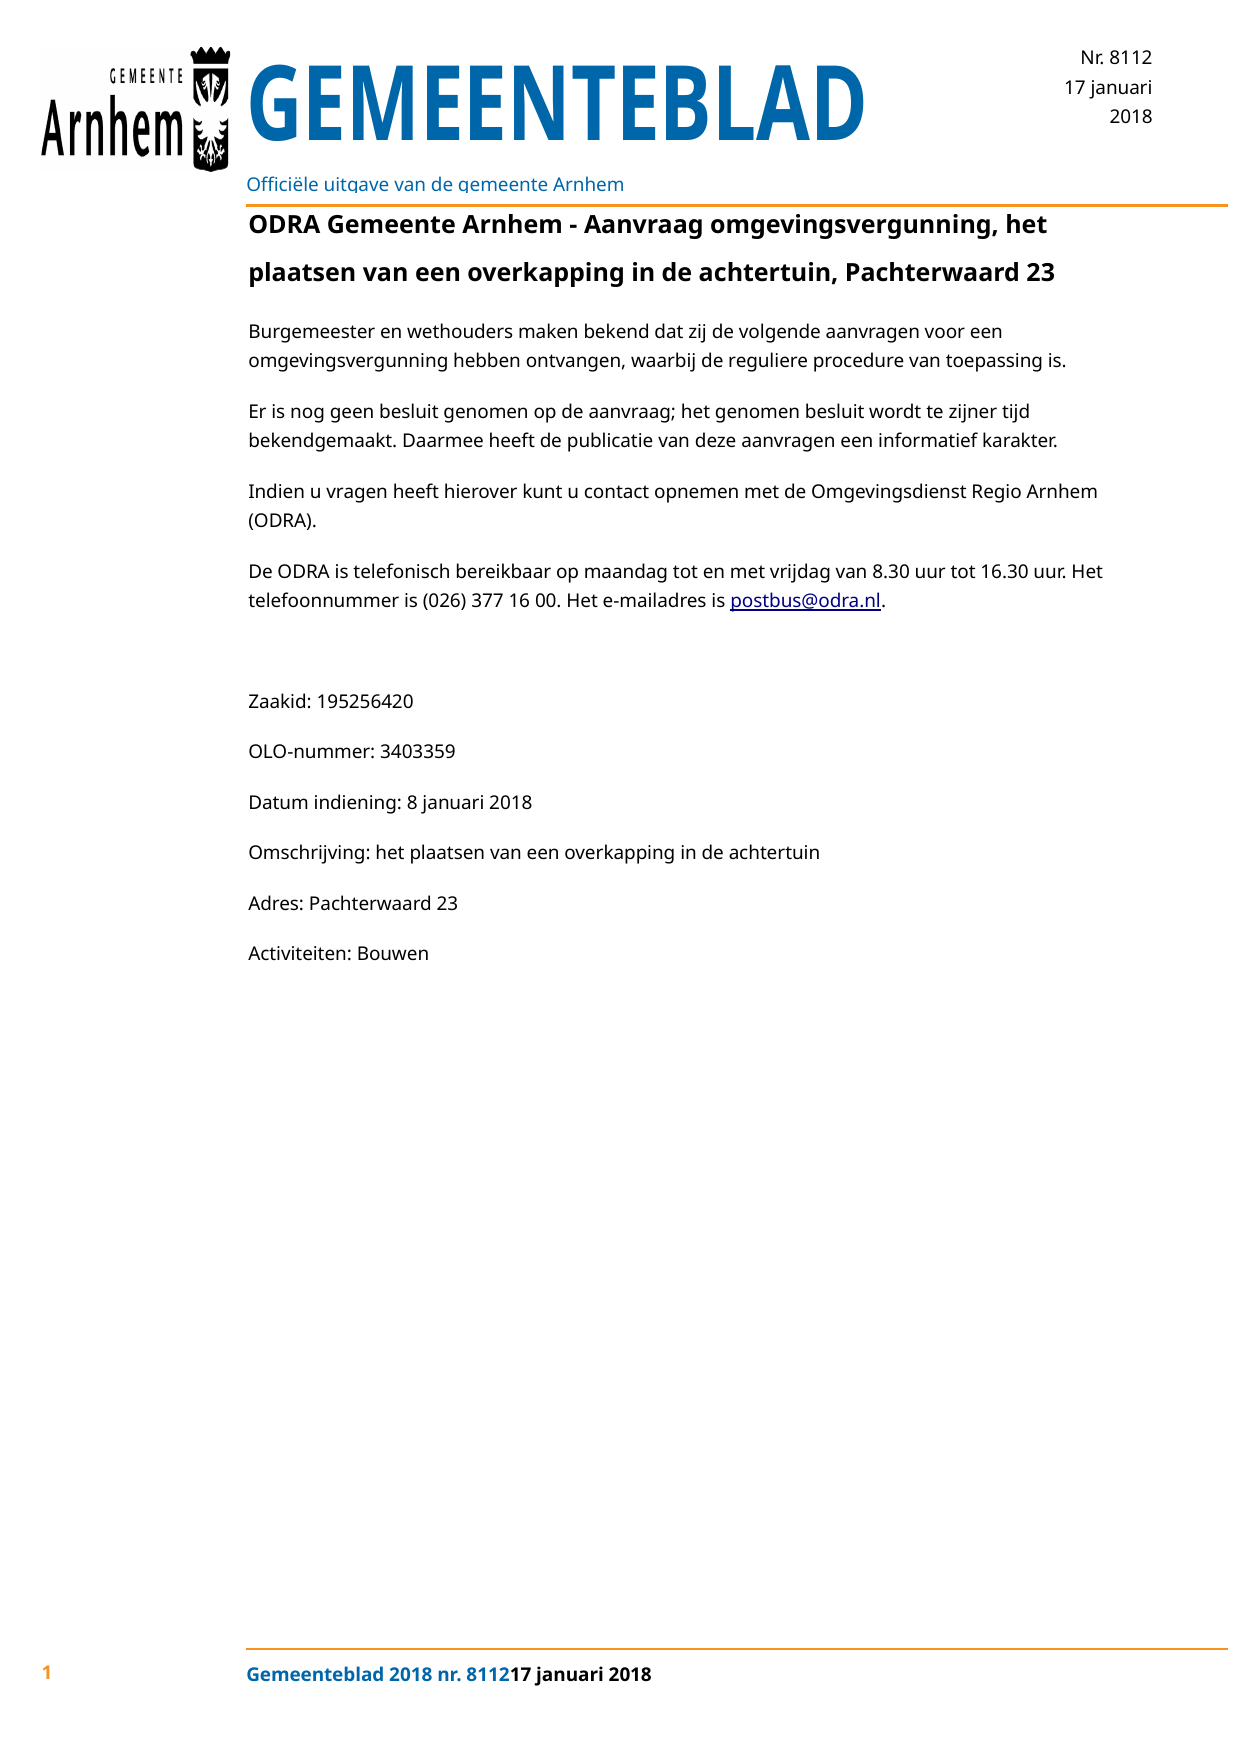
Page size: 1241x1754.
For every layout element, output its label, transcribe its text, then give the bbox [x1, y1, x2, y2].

text ODRA Gemeente Arnhem - Aanvraag omgevingsvergunning, het plaatsen van een overkapping in de achtertuin, Pachterwaard 23 [248, 207, 1152, 288]
text Burgemeester en wethouders maken bekend dat zij de volgende aanvragen voor een omgevingsvergunning hebben ontvangen, waarbij de reguliere procedure van toepassing is. [248, 318, 1152, 373]
text De ODRA is telefonisch bereikbaar op maandag tot en met vrijdag van 8.30 uur tot 16.30 uur. Het telefoonnummer is (026) 377 16 00. Het e-mailadres is postbus@odra.nl. [248, 558, 1152, 613]
picture [41, 47, 231, 172]
text Datum indiening: 8 januari 2018 [248, 789, 1152, 815]
text Indien u vragen heeft hierover kunt u contact opnemen met de Omgevingsdienst Regio Arnhem (ODRA). [248, 478, 1152, 533]
text Adres: Pachterwaard 23 [248, 890, 1152, 916]
text Er is nog geen besluit genomen op de aanvraag; het genomen besluit wordt te zijner tijd bekendgemaakt. Daarmee heeft de publicatie van deze aanvragen een informatief karakter. [248, 398, 1152, 453]
text OLO-nummer: 3403359 [248, 739, 1152, 764]
text Zaakid: 195256420 [248, 688, 1152, 714]
text Activiteiten: Bouwen [248, 940, 1152, 966]
text Omschrijving: het plaatsen van een overkapping in de achtertuin [248, 839, 1152, 865]
